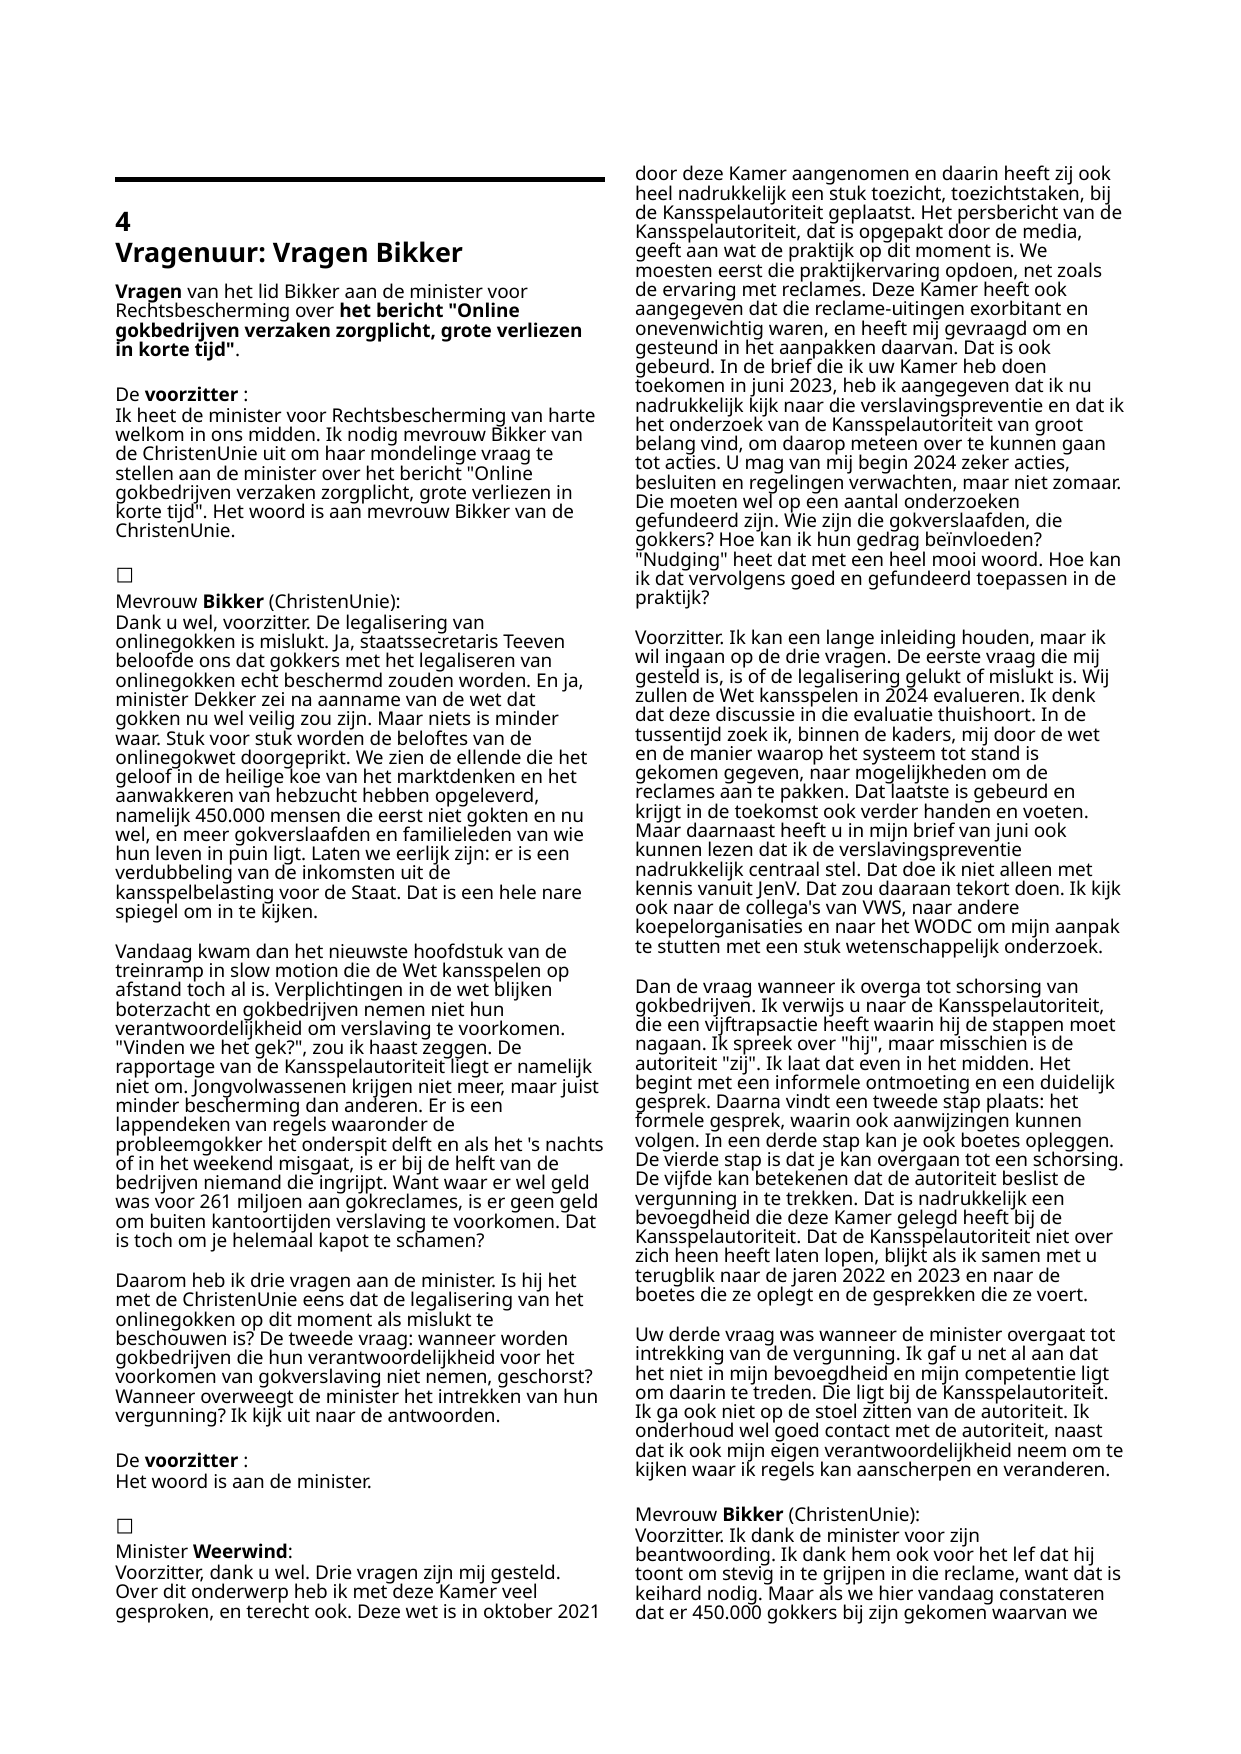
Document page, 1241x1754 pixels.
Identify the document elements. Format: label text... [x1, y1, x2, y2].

text De voorzitter : [115, 381, 605, 407]
text Mevrouw Bikker (ChristenUnie): [115, 588, 605, 614]
text De voorzitter : [115, 1447, 605, 1473]
text Vandaag kwam dan het nieuwste hoofdstuk van de treinramp in slow motion die de Wet kansspelen op afstand toch al is. Verplichtingen in de wet blijken boterzacht en gokbedrijven nemen niet hun verantwoordelijkheid om verslaving te voorkomen. "Vinden we het gek?", zou ik haast zeggen. De rapportage van de Kansspelautoriteit liegt er namelijk niet om. Jongvolwassenen krijgen niet meer, maar juist minder bescherming dan anderen. Er is een lappendeken van regels waaronder de probleemgokker het onderspit delft en als het 's nachts of in het weekend misgaat, is er bij de helft van de bedrijven niemand die ingrijpt. Want waar er wel geld was voor 261 miljoen aan gokreclames, is er geen geld om buiten kantoortijden verslaving te voorkomen. Dat is toch om je helemaal kapot te schamen? [115, 943, 605, 1251]
text ⬜ [115, 562, 605, 588]
text Vragen van het lid Bikker aan de minister voor Rechtsbescherming over het bericht "Online gokbedrijven verzaken zorgplicht, grote verliezen in korte tijd". [115, 283, 605, 360]
text Dan de vraag wanneer ik overga tot schorsing van gokbedrijven. Ik verwijs u naar de Kansspelautoriteit, die een vijftrapsactie heeft waarin hij de stappen moet nagaan. Ik spreek over "hij", maar misschien is de autoriteit "zij". Ik laat dat even in het midden. Het begint met een informele ontmoeting en een duidelijk gesprek. Daarna vindt een tweede stap plaats: het formele gesprek, waarin ook aanwijzingen kunnen volgen. In een derde stap kan je ook boetes opleggen. De vierde stap is dat je kan overgaan tot een schorsing. De vijfde kan betekenen dat de autoriteit beslist de vergunning in te trekken. Dat is nadrukkelijk een bevoegdheid die deze Kamer gelegd heeft bij de Kansspelautoriteit. Dat de Kansspelautoriteit niet over zich heen heeft laten lopen, blijkt als ik samen met u terugblik naar de jaren 2022 en 2023 en naar de boetes die ze oplegt en de gesprekken die ze voert. [635, 978, 1125, 1305]
text Dank u wel, voorzitter. De legalisering van onlinegokken is mislukt. Ja, staatssecretaris Teeven beloofde ons dat gokkers met het legaliseren van onlinegokken echt beschermd zouden worden. En ja, minister Dekker zei na aanname van de wet dat gokken nu wel veilig zou zijn. Maar niets is minder waar. Stuk voor stuk worden de beloftes van de onlinegokwet doorgeprikt. We zien de ellende die het geloof in de heilige koe van het marktdenken en het aanwakkeren van hebzucht hebben opgeleverd, namelijk 450.000 mensen die eerst niet gokten en nu wel, en meer gokverslaafden en familieleden van wie hun leven in puin ligt. Laten we eerlijk zijn: er is een verdubbeling van de inkomsten uit de kansspelbelasting voor de Staat. Dat is een hele nare spiegel om in te kijken. [115, 614, 605, 922]
text Voorzitter, dank u wel. Drie vragen zijn mij gesteld. Over dit onderwerp heb ik met deze Kamer veel gesproken, en terecht ook. Deze wet is in oktober 2021 [115, 1564, 605, 1622]
text Minister Weerwind: [115, 1538, 605, 1564]
text Uw derde vraag was wanneer de minister overgaat tot intrekking van de vergunning. Ik gaf u net al aan dat het niet in mijn bevoegdheid en mijn competentie ligt om daarin te treden. Die ligt bij de Kansspelautoriteit. Ik ga ook niet op de stoel zitten van de autoriteit. Ik onderhoud wel goed contact met de autoriteit, naast dat ik ook mijn eigen verantwoordelijkheid neem om te kijken waar ik regels kan aanscherpen en veranderen. [635, 1326, 1125, 1480]
text Voorzitter. Ik kan een lange inleiding houden, maar ik wil ingaan op de drie vragen. De eerste vraag die mij gesteld is, is of de legalisering gelukt of mislukt is. Wij zullen de Wet kansspelen in 2024 evalueren. Ik denk dat deze discussie in die evaluatie thuishoort. In de tussentijd zoek ik, binnen de kaders, mij door de wet en de manier waarop het systeem tot stand is gekomen gegeven, naar mogelijkheden om de reclames aan te pakken. Dat laatste is gebeurd en krijgt in de toekomst ook verder handen en voeten. Maar daarnaast heeft u in mijn brief van juni ook kunnen lezen dat ik de verslavingspreventie nadrukkelijk centraal stel. Dat doe ik niet alleen met kennis vanuit JenV. Dat zou daaraan tekort doen. Ik kijk ook naar de collega's van VWS, naar andere koepelorganisaties en naar het WODC om mijn aanpak te stutten met een stuk wetenschappelijk onderzoek. [635, 629, 1125, 957]
text Het woord is aan de minister. [115, 1473, 605, 1492]
text door deze Kamer aangenomen en daarin heeft zij ook heel nadrukkelijk een stuk toezicht, toezichtstaken, bij de Kansspelautoriteit geplaatst. Het persbericht van de Kansspelautoriteit, dat is opgepakt door de media, geeft aan wat de praktijk op dit moment is. We moesten eerst die praktijkervaring opdoen, net zoals de ervaring met reclames. Deze Kamer heeft ook aangegeven dat die reclame-uitingen exorbitant en onevenwichtig waren, en heeft mij gevraagd om en gesteund in het aanpakken daarvan. Dat is ook gebeurd. In de brief die ik uw Kamer heb doen toekomen in juni 2023, heb ik aangegeven dat ik nu nadrukkelijk kijk naar die verslavingspreventie en dat ik het onderzoek van de Kansspelautoriteit van groot belang vind, om daarop meteen over te kunnen gaan tot acties. U mag van mij begin 2024 zeker acties, besluiten en regelingen verwachten, maar niet zomaar. Die moeten wel op een aantal onderzoeken gefundeerd zijn. Wie zijn die gokverslaafden, die gokkers? Hoe kan ik hun gedrag beïnvloeden? "Nudging" heet dat met een heel mooi woord. Hoe kan ik dat vervolgens goed en gefundeerd toepassen in de praktijk? [635, 165, 1125, 608]
text Vragenuur: Vragen Bikker [115, 239, 605, 283]
text 4 [115, 203, 605, 239]
text Daarom heb ik drie vragen aan de minister. Is hij het met de ChristenUnie eens dat de legalisering van het onlinegokken op dit moment als mislukt te beschouwen is? De tweede vraag: wanneer worden gokbedrijven die hun verantwoordelijkheid voor het voorkomen van gokverslaving niet nemen, geschorst? Wanneer overweegt de minister het intrekken van hun vergunning? Ik kijk uit naar de antwoorden. [115, 1272, 605, 1426]
text Voorzitter. Ik dank de minister voor zijn beantwoording. Ik dank hem ook voor het lef dat hij toont om stevig in te grijpen in die reclame, want dat is keihard nodig. Maar als we hier vandaag constateren dat er 450.000 gokkers bij zijn gekomen waarvan we [635, 1527, 1125, 1623]
text ⬜ [115, 1513, 605, 1538]
text Mevrouw Bikker (ChristenUnie): [635, 1501, 1125, 1527]
text Ik heet de minister voor Rechtsbescherming van harte welkom in ons midden. Ik nodig mevrouw Bikker van de ChristenUnie uit om haar mondelinge vraag te stellen aan de minister over het bericht "Online gokbedrijven verzaken zorgplicht, grote verliezen in korte tijd". Het woord is aan mevrouw Bikker van de ChristenUnie. [115, 407, 605, 542]
